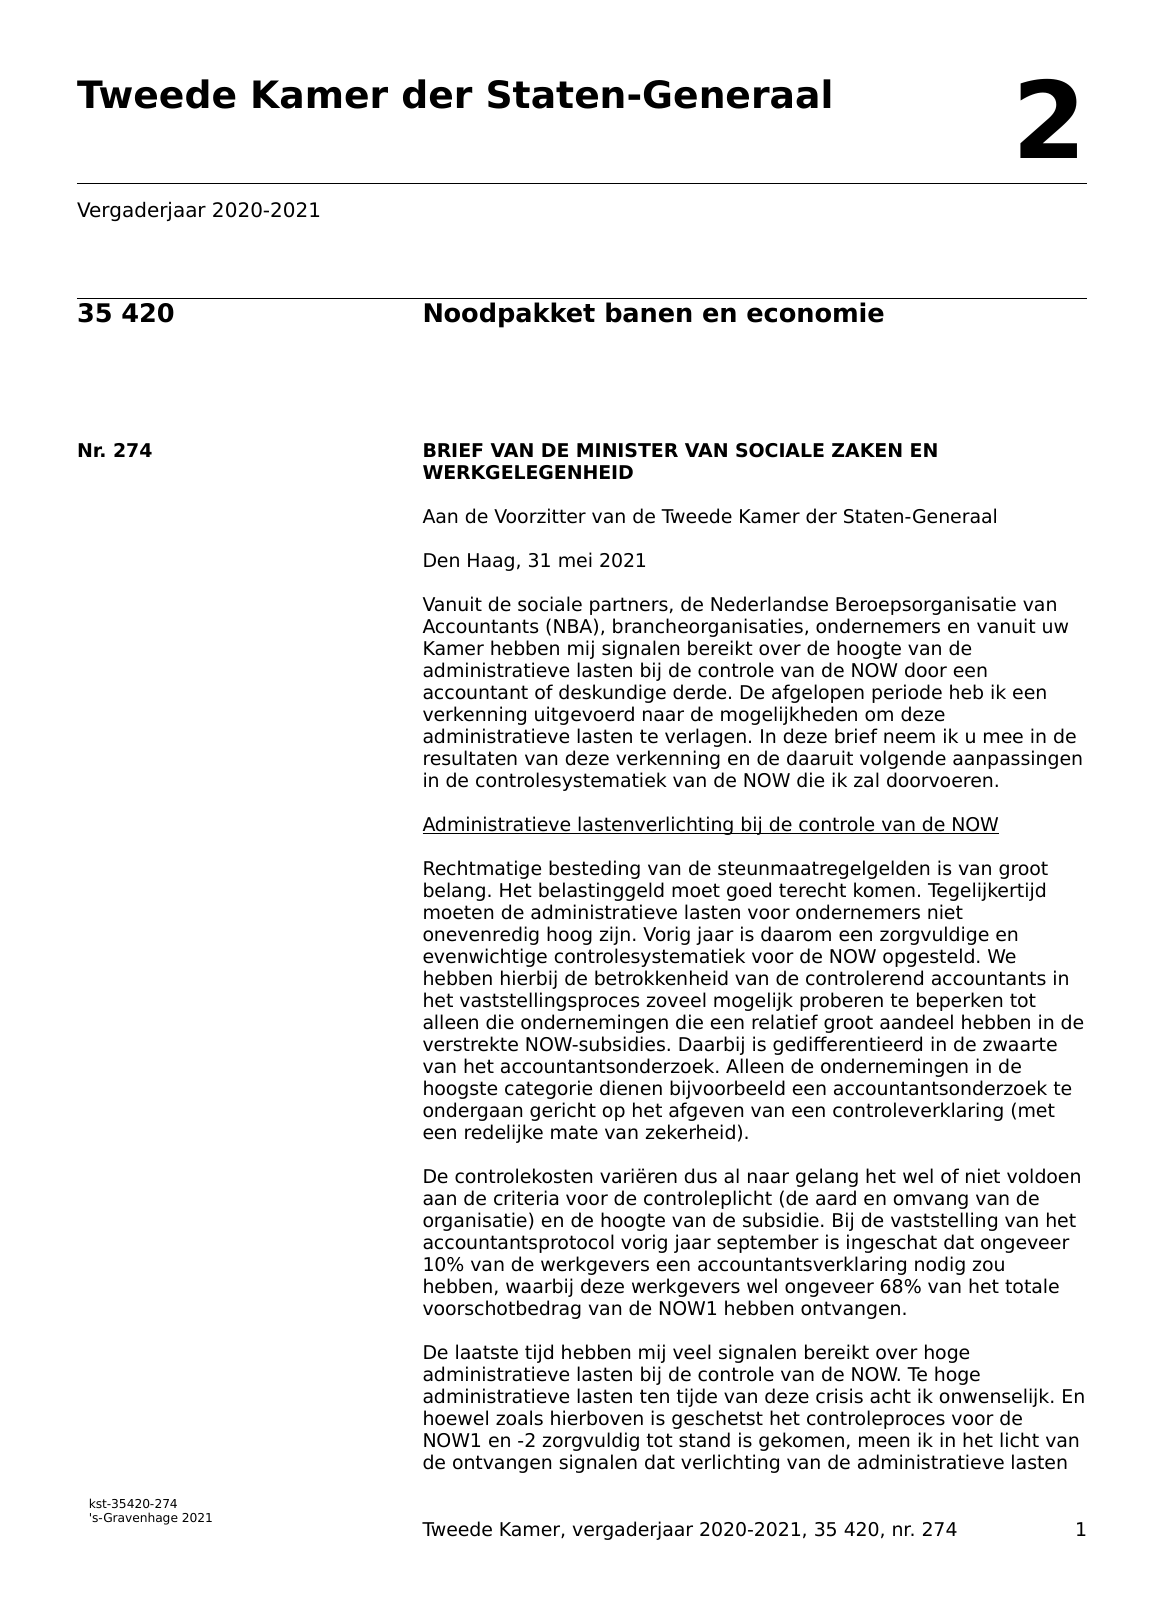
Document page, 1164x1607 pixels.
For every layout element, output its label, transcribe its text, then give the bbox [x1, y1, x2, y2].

table_header Tweede Kamer der Staten-Generaal [77, 59, 886, 183]
text Rechtmatige besteding van de steunmaatregelgelden is van groot belang. Het belastinggeld moet goed terecht komen. Tegelijkertijd moeten de administratieve lasten voor ondernemers niet onevenredig hoog zijn. Vorig jaar is daarom een zorgvuldige en evenwichtige controlesystematiek voor de NOW opgesteld. We hebben hierbij de betrokkenheid van de controlerend accountants in het vaststellingsproces zoveel mogelijk proberen te beperken tot alleen die ondernemingen die een relatief groot aandeel hebben in de verstrekte NOW-subsidies. Daarbij is gedifferentieerd in de zwaarte van het accountantsonderzoek. Alleen de ondernemingen in de hoogste categorie dienen bijvoorbeeld een accountantsonderzoek te ondergaan gericht op het afgeven van een controleverklaring (met een redelijke mate van zekerheid). [422, 858, 1087, 1144]
subtitle 35 420 Noodpakket banen en economie [77, 299, 1087, 329]
text De laatste tijd hebben mij veel signalen bereikt over hoge administratieve lasten bij de controle van de NOW. Te hoge administratieve lasten ten tijde van deze crisis acht ik onwenselijk. En hoewel zoals hierboven is geschetst het controleproces voor de NOW1 en -2 zorgvuldig tot stand is gekomen, meen ik in het licht van de ontvangen signalen dat verlichting van de administratieve lasten [422, 1342, 1087, 1474]
text Vanuit de sociale partners, de Nederlandse Beroepsorganisatie van Accountants (NBA), brancheorganisaties, ondernemers en vanuit uw Kamer hebben mij signalen bereikt over de hoogte van de administratieve lasten bij de controle van de NOW door een accountant of deskundige derde. De afgelopen periode heb ik een verkenning uitgevoerd naar de mogelijkheden om deze administratieve lasten te verlagen. In deze brief neem ik u mee in de resultaten van deze verkenning en de daaruit volgende aanpassingen in de controlesystematiek van de NOW die ik zal doorvoeren. [422, 594, 1087, 792]
table_header 2 [886, 59, 1087, 183]
table_cell Vergaderjaar 2020-2021 [77, 184, 1087, 298]
text kst-35420-274 [88, 1497, 323, 1511]
text Aan de Voorzitter van de Tweede Kamer der Staten-Generaal [422, 506, 1087, 528]
text 's-Gravenhage 2021 [88, 1511, 323, 1525]
text De controlekosten variëren dus al naar gelang het wel of niet voldoen aan de criteria voor de controleplicht (de aard en omvang van de organisatie) en de hoogte van de subsidie. Bij de vaststelling van het accountantsprotocol vorig jaar september is ingeschat dat ongeveer 10% van de werkgevers een accountantsverklaring nodig zou hebben, waarbij deze werkgevers wel ongeveer 68% van het totale voorschotbedrag van de NOW1 hebben ontvangen. [422, 1166, 1087, 1320]
subtitle Nr. 274 BRIEF VAN DE MINISTER VAN SOCIALE ZAKEN EN WERKGELEGENHEID [77, 440, 1087, 484]
text Den Haag, 31 mei 2021 [422, 550, 1087, 572]
subtitle Administratieve lastenverlichting bij de controle van de NOW [422, 814, 1087, 836]
